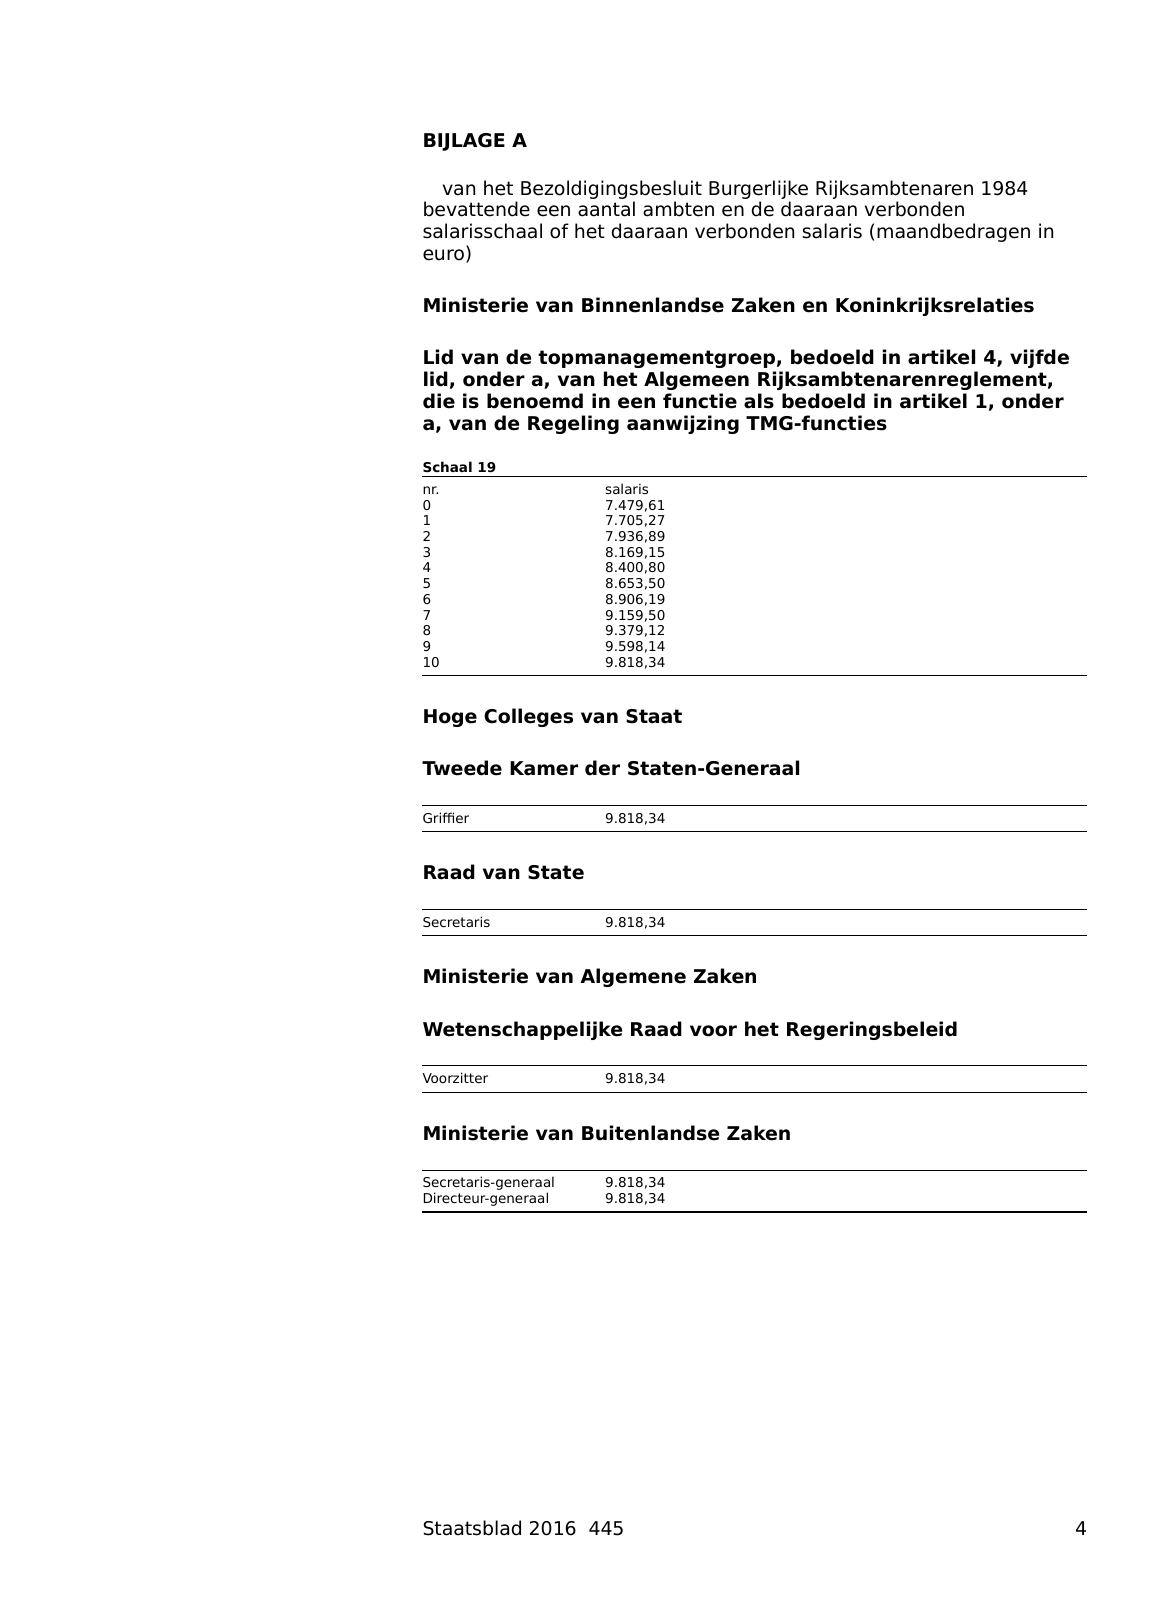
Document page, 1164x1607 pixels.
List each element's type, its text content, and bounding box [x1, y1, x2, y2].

table_header Secretaris-generaal [422, 1171, 599, 1191]
table_header Griffier [422, 806, 599, 831]
table_header 9.818,34 [599, 910, 1087, 935]
text van het Bezoldigingsbesluit Burgerlijke Rijksambtenaren 1984 bevattende een aantal ambten en de daaraan verbonden salarisschaal of het daaraan verbonden salaris (maandbedragen in euro) [422, 177, 1087, 265]
table_header Schaal 19 [422, 460, 1087, 476]
subtitle Ministerie van Algemene Zaken [422, 966, 1087, 988]
table_header 9.818,34 [599, 806, 1087, 831]
subtitle Hoge Colleges van Staat [422, 706, 1087, 728]
subtitle Ministerie van Buitenlandse Zaken [422, 1123, 1087, 1144]
subtitle Wetenschappelijke Raad voor het Regeringsbeleid [422, 1018, 1087, 1040]
table_header Secretaris [422, 910, 599, 935]
table_cell 9.818,34 [599, 1191, 1087, 1211]
table_cell Directeur-generaal [422, 1191, 599, 1211]
subtitle Lid van de topmanagementgroep, bedoeld in artikel 4, vijfde lid, onder a, van het Algemeen Rijksambtenarenreglement, die is benoemd in een functie als bedoeld in artikel 1, onder a, van de Regeling aanwijzing TMG-functies [422, 347, 1087, 435]
subtitle Raad van State [422, 862, 1087, 884]
table_header 9.818,34 [599, 1066, 1087, 1092]
table_cell nr. 0 1 2 3 4 5 6 7 8 9 10 [422, 477, 599, 675]
subtitle Ministerie van Binnenlandse Zaken en Koninkrijksrelaties [422, 295, 1087, 317]
table_header Voorzitter [422, 1066, 599, 1092]
table_cell salaris 7.479,61 7.705,27 7.936,89 8.169,15 8.400,80 8.653,50 8.906,19 9.159,50 9.379,12 9.598,14 9.818,34 [599, 477, 1087, 675]
subtitle BIJLAGE A [422, 130, 1087, 152]
subtitle Tweede Kamer der Staten-Generaal [422, 758, 1087, 780]
table_header 9.818,34 [599, 1171, 1087, 1191]
